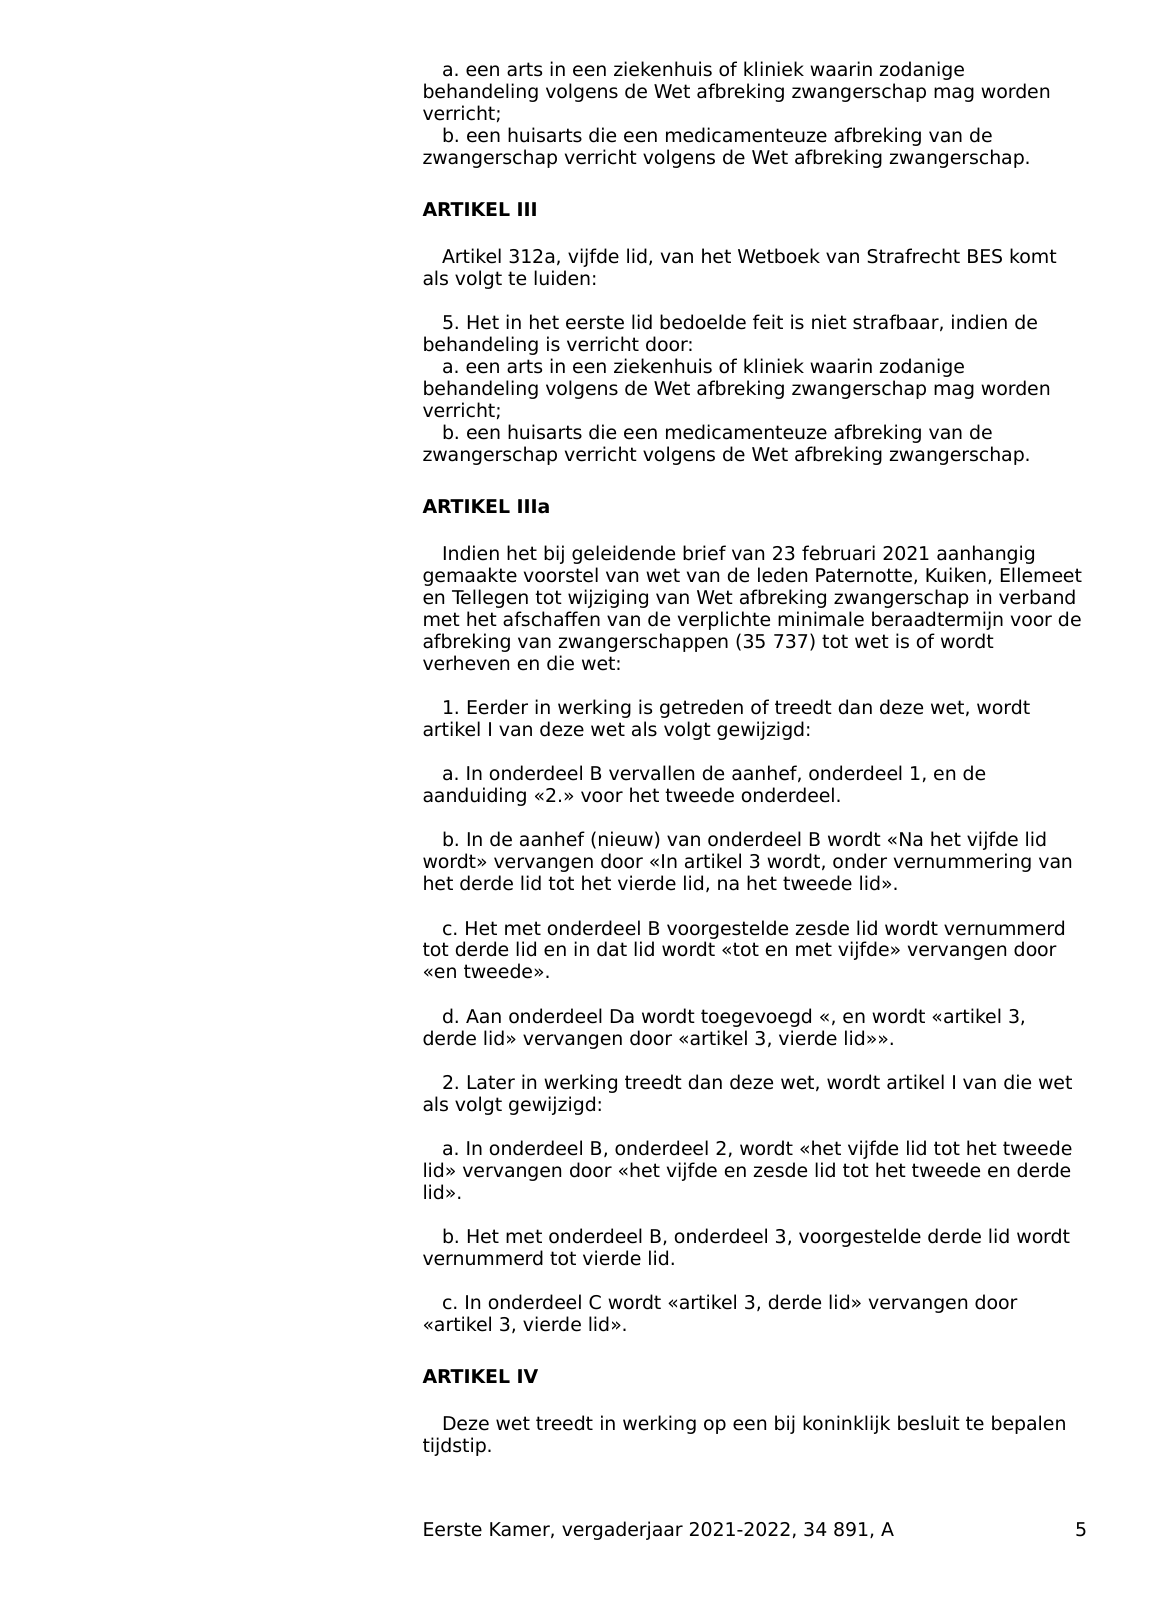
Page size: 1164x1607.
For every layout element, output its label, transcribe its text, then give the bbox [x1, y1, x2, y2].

text b. een huisarts die een medicamenteuze afbreking van de zwangerschap verricht volgens de Wet afbreking zwangerschap. [422, 125, 1087, 169]
text b. een huisarts die een medicamenteuze afbreking van de zwangerschap verricht volgens de Wet afbreking zwangerschap. [422, 422, 1087, 466]
text Indien het bij geleidende brief van 23 februari 2021 aanhangig gemaakte voorstel van wet van de leden Paternotte, Kuiken, Ellemeet en Tellegen tot wijziging van Wet afbreking zwangerschap in verband met het afschaffen van de verplichte minimale beraadtermijn voor de afbreking van zwangerschappen (35 737) tot wet is of wordt verheven en die wet: [422, 543, 1087, 675]
text c. Het met onderdeel B voorgestelde zesde lid wordt vernummerd tot derde lid en in dat lid wordt «tot en met vijfde» vervangen door «en tweede». [422, 917, 1087, 983]
text Deze wet treedt in werking op een bij koninklijk besluit te bepalen tijdstip. [422, 1413, 1087, 1457]
text b. Het met onderdeel B, onderdeel 3, voorgestelde derde lid wordt vernummerd tot vierde lid. [422, 1226, 1087, 1270]
subtitle ARTIKEL III [422, 199, 1087, 221]
text Artikel 312a, vijfde lid, van het Wetboek van Strafrecht BES komt als volgt te luiden: [422, 246, 1087, 290]
text a. een arts in een ziekenhuis of kliniek waarin zodanige behandeling volgens de Wet afbreking zwangerschap mag worden verricht; [422, 59, 1087, 125]
subtitle ARTIKEL IV [422, 1366, 1087, 1388]
text 2. Later in werking treedt dan deze wet, wordt artikel I van die wet als volgt gewijzigd: [422, 1072, 1087, 1116]
text 5. Het in het eerste lid bedoelde feit is niet strafbaar, indien de behandeling is verricht door: [422, 312, 1087, 356]
text d. Aan onderdeel Da wordt toegevoegd «, en wordt «artikel 3, derde lid» vervangen door «artikel 3, vierde lid»». [422, 1006, 1087, 1049]
text b. In de aanhef (nieuw) van onderdeel B wordt «Na het vijfde lid wordt» vervangen door «In artikel 3 wordt, onder vernummering van het derde lid tot het vierde lid, na het tweede lid». [422, 829, 1087, 895]
text a. een arts in een ziekenhuis of kliniek waarin zodanige behandeling volgens de Wet afbreking zwangerschap mag worden verricht; [422, 356, 1087, 422]
text a. In onderdeel B, onderdeel 2, wordt «het vijfde lid tot het tweede lid» vervangen door «het vijfde en zesde lid tot het tweede en derde lid». [422, 1138, 1087, 1204]
text a. In onderdeel B vervallen de aanhef, onderdeel 1, en de aanduiding «2.» voor het tweede onderdeel. [422, 763, 1087, 807]
subtitle ARTIKEL IIIa [422, 496, 1087, 518]
text c. In onderdeel C wordt «artikel 3, derde lid» vervangen door «artikel 3, vierde lid». [422, 1292, 1087, 1336]
text 1. Eerder in werking is getreden of treedt dan deze wet, wordt artikel I van deze wet als volgt gewijzigd: [422, 697, 1087, 741]
